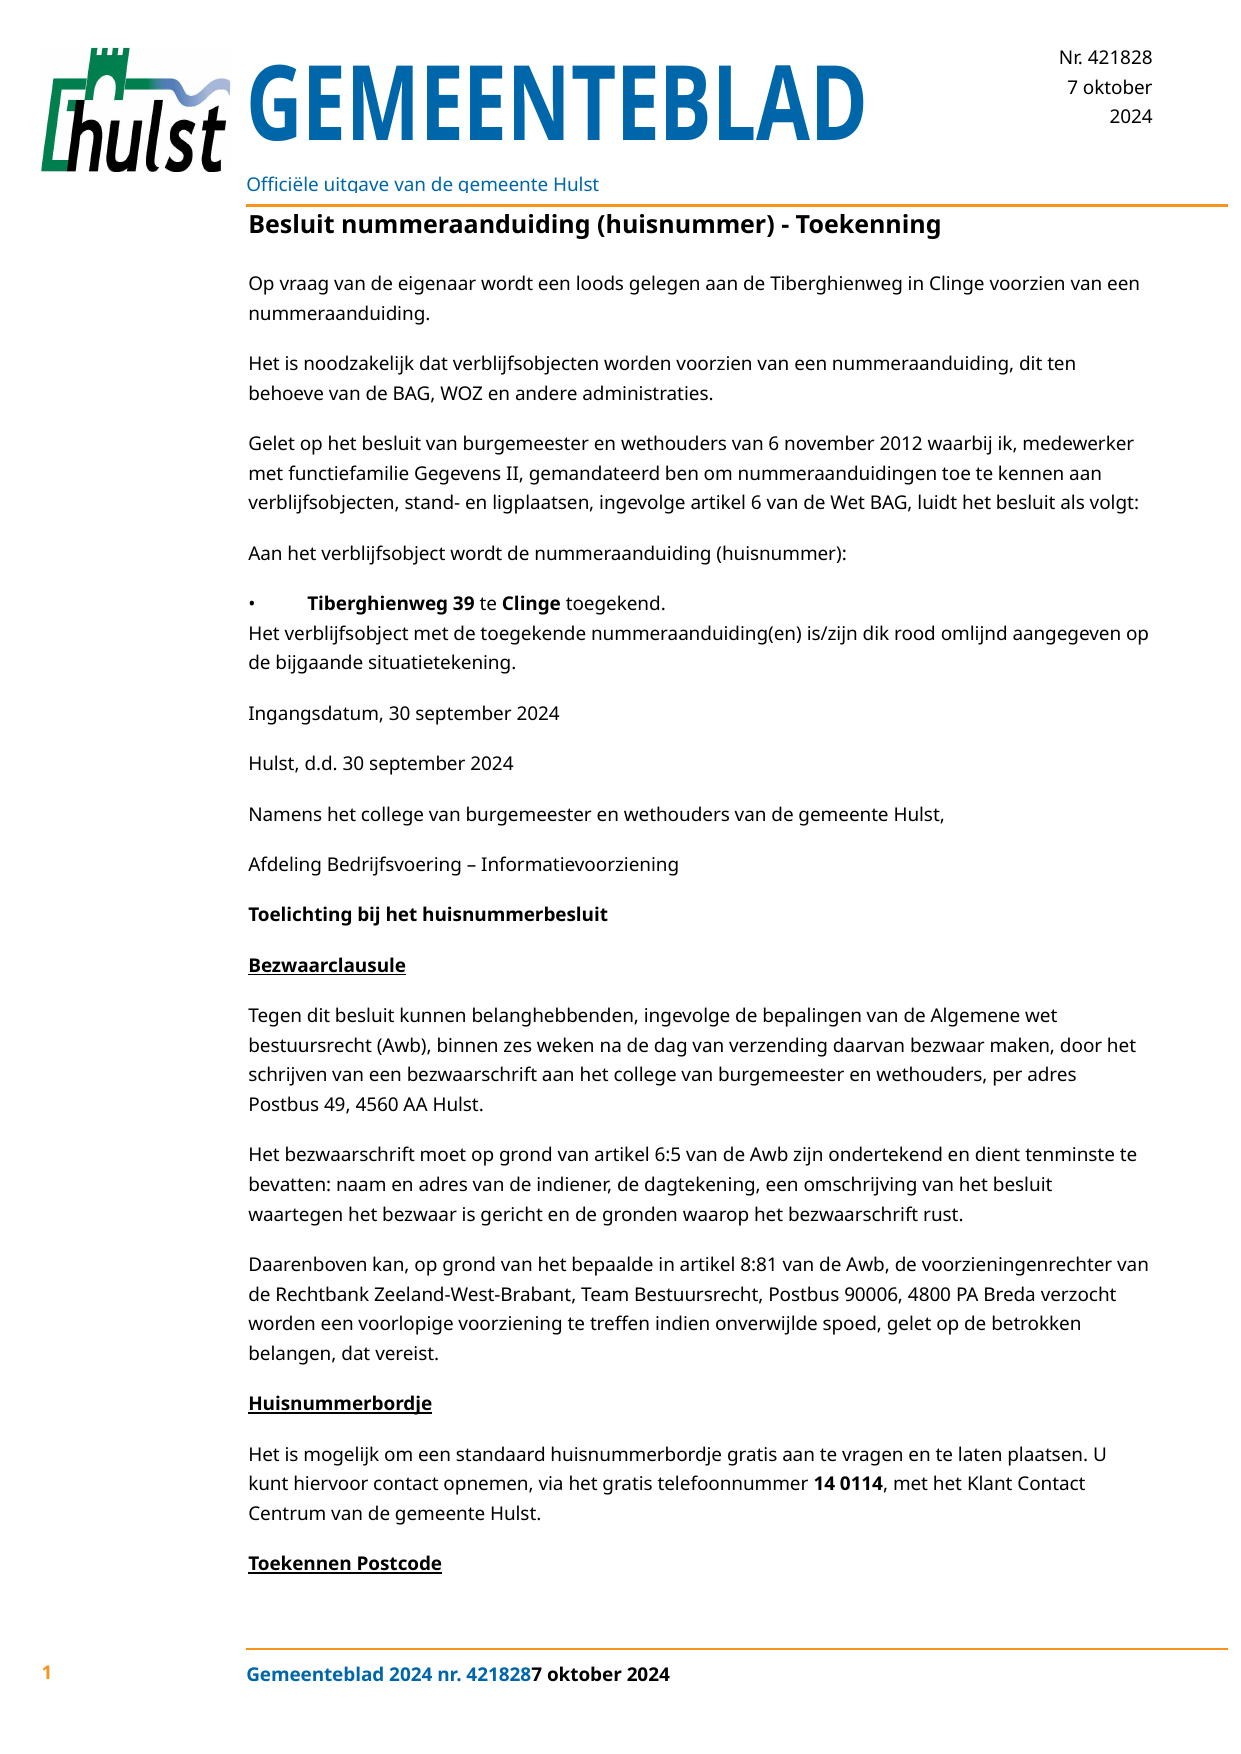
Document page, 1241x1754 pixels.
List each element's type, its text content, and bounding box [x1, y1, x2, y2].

text Huisnummerbordje [248, 1390, 1152, 1416]
text Namens het college van burgemeester en wethouders van de gemeente Hulst, [248, 801, 1152, 826]
text Het is noodzakelijk dat verblijfsobjecten worden voorzien van een nummeraanduiding, dit ten behoeve van de BAG, WOZ en andere administraties. [248, 350, 1152, 406]
text Besluit nummeraanduiding (huisnummer) - Toekenning [248, 207, 1152, 241]
text Bezwaarclausule [248, 952, 1152, 978]
text Ingangsdatum, 30 september 2024 [248, 700, 1152, 726]
text Op vraag van de eigenaar wordt een loods gelegen aan de Tiberghienweg in Clinge voorzien van een nummeraanduiding. [248, 270, 1152, 326]
picture [41, 47, 231, 172]
text Afdeling Bedrijfsvoering – Informatievoorziening [248, 851, 1152, 877]
text Daarenboven kan, op grond van het bepaalde in artikel 8:81 van de Awb, de voorzieningenrechter van de Rechtbank Zeeland-West-Brabant, Team Bestuursrecht, Postbus 90006, 4800 PA Breda verzocht worden een voorlopige voorziening te treffen indien onverwijlde spoed, gelet op de betrokken belangen, dat vereist. [248, 1251, 1152, 1366]
list Tiberghienweg 39 te Clinge toegekend. [248, 590, 1152, 616]
text Hulst, d.d. 30 september 2024 [248, 750, 1152, 776]
text Gelet op het besluit van burgemeester en wethouders van 6 november 2012 waarbij ik, medewerker met functiefamilie Gegevens II, gemandateerd ben om nummeraanduidingen toe te kennen aan verblijfsobjecten, stand- en ligplaatsen, ingevolge artikel 6 van de Wet BAG, luidt het besluit als volgt: [248, 430, 1152, 515]
text Toekennen Postcode [248, 1550, 1152, 1576]
text Aan het verblijfsobject wordt de nummeraanduiding (huisnummer): [248, 540, 1152, 566]
text Tegen dit besluit kunnen belanghebbenden, ingevolge de bepalingen van de Algemene wet bestuursrecht (Awb), binnen zes weken na de dag van verzending daarvan bezwaar maken, door het schrijven van een bezwaarschrift aan het college van burgemeester en wethouders, per adres Postbus 49, 4560 AA Hulst. [248, 1002, 1152, 1117]
text Het bezwaarschrift moet op grond van artikel 6:5 van de Awb zijn ondertekend en dient tenminste te bevatten: naam en adres van de indiener, de dagtekening, een omschrijving van het besluit waartegen het bezwaar is gericht en de gronden waarop het bezwaarschrift rust. [248, 1142, 1152, 1226]
text Toelichting bij het huisnummerbesluit [248, 902, 1152, 927]
text Het verblijfsobject met de toegekende nummeraanduiding(en) is/zijn dik rood omlijnd aangegeven op de bijgaande situatietekening. [248, 620, 1152, 675]
text Het is mogelijk om een standaard huisnummerbordje gratis aan te vragen en te laten plaatsen. U kunt hiervoor contact opnemen, via het gratis telefoonnummer 14 0114, met het Klant Contact Centrum van de gemeente Hulst. [248, 1441, 1152, 1526]
